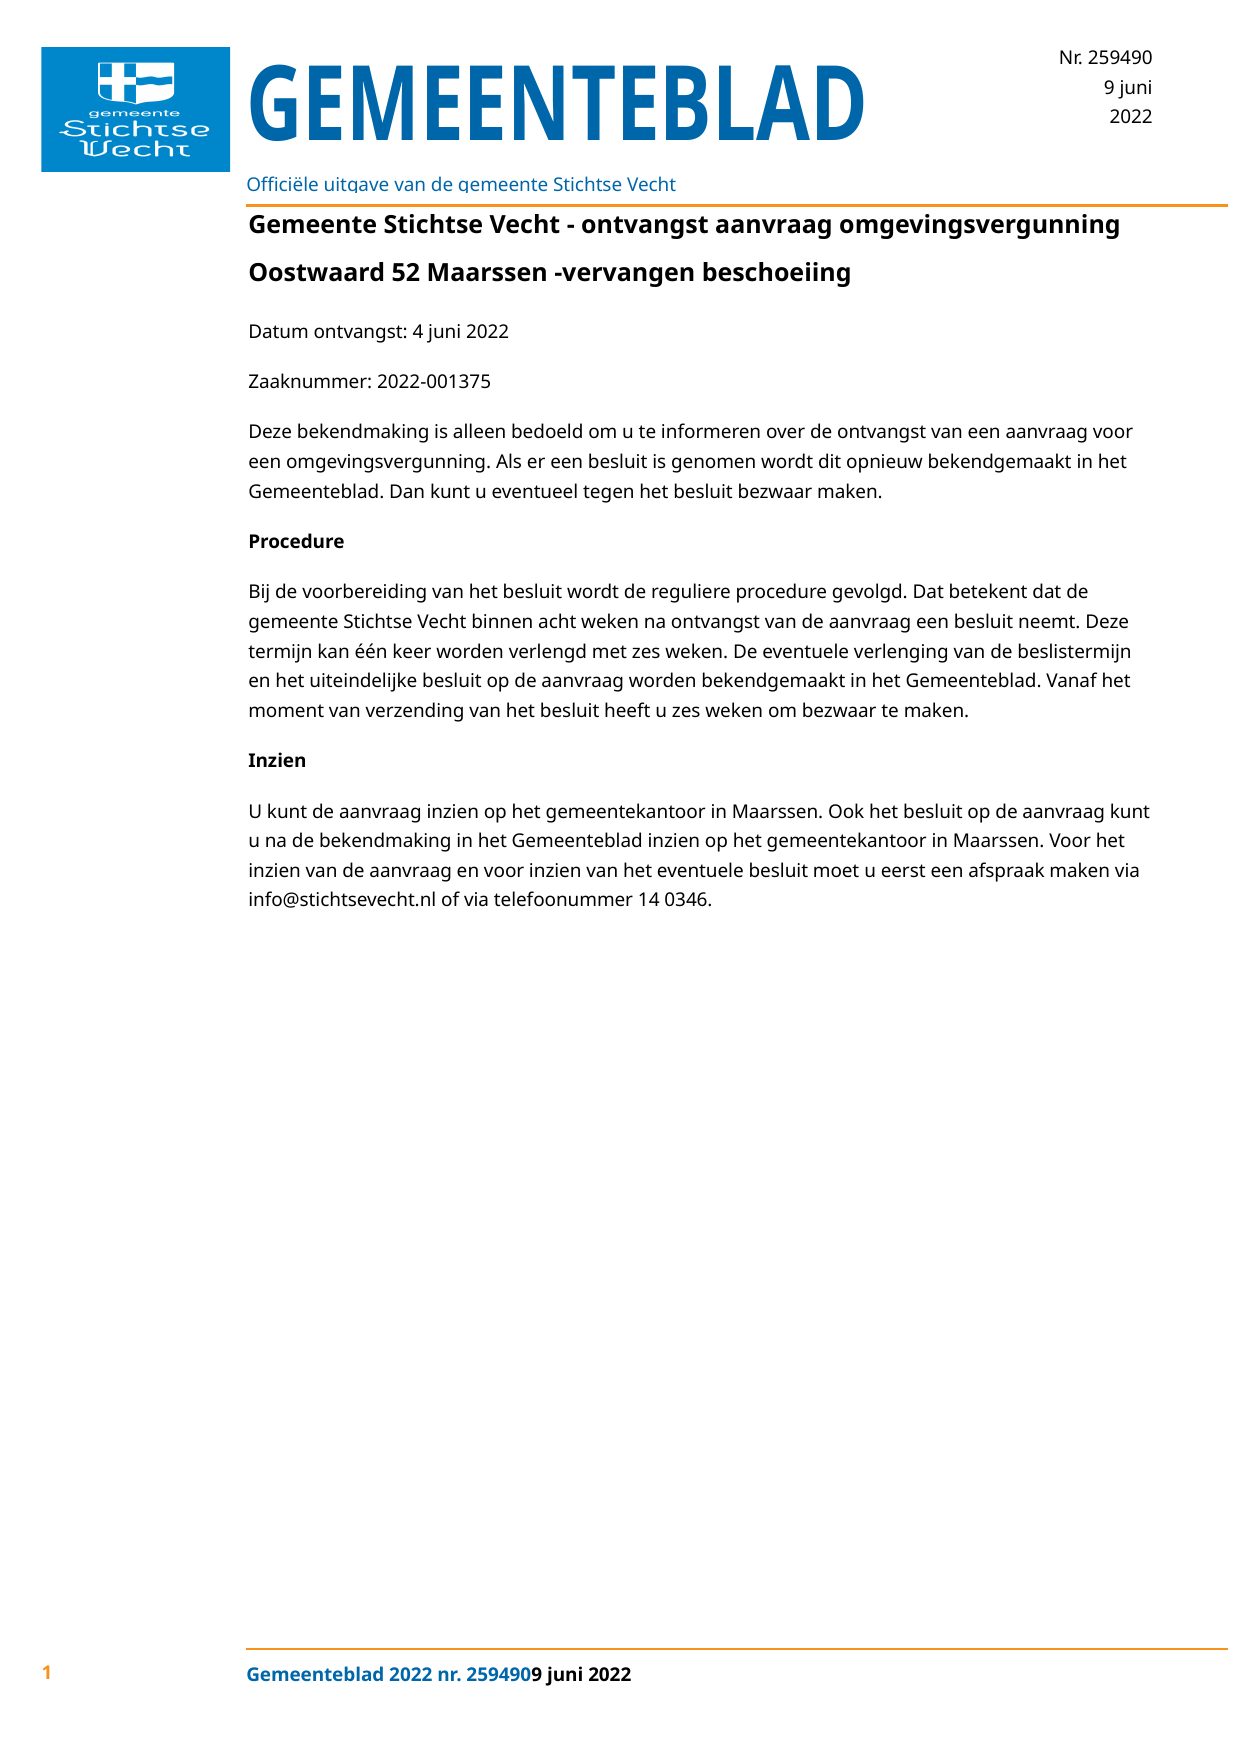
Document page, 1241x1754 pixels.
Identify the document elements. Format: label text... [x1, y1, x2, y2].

text Zaaknummer: 2022-001375 [248, 368, 1152, 394]
text U kunt de aanvraag inzien op het gemeentekantoor in Maarssen. Ook het besluit op de aanvraag kunt u na de bekendmaking in het Gemeenteblad inzien op het gemeentekantoor in Maarssen. Voor het inzien van de aanvraag en voor inzien van het eventuele besluit moet u eerst een afspraak maken via info@stichtsevecht.nl of via telefoonummer 14 0346. [248, 798, 1152, 912]
text Deze bekendmaking is alleen bedoeld om u te informeren over de ontvangst van een aanvraag voor een omgevingsvergunning. Als er een besluit is genomen wordt dit opnieuw bekendgemaakt in het Gemeenteblad. Dan kunt u eventueel tegen het besluit bezwaar maken. [248, 419, 1152, 504]
text Procedure [248, 528, 1152, 554]
text Bij de voorbereiding van het besluit wordt de reguliere procedure gevolgd. Dat betekent dat de gemeente Stichtse Vecht binnen acht weken na ontvangst van de aanvraag een besluit neemt. Deze termijn kan één keer worden verlengd met zes weken. De eventuele verlenging van de beslistermijn en het uiteindelijke besluit op de aanvraag worden bekendgemaakt in het Gemeenteblad. Vanaf het moment van verzending van het besluit heeft u zes weken om bezwaar te maken. [248, 579, 1152, 723]
text Inzien [248, 747, 1152, 773]
picture [99, 63, 135, 101]
text Gemeente Stichtse Vecht - ontvangst aanvraag omgevingsvergunning Oostwaard 52 Maarssen -vervangen beschoeiing [248, 207, 1152, 288]
text Datum ontvangst: 4 juni 2022 [248, 318, 1152, 344]
picture [137, 63, 174, 103]
